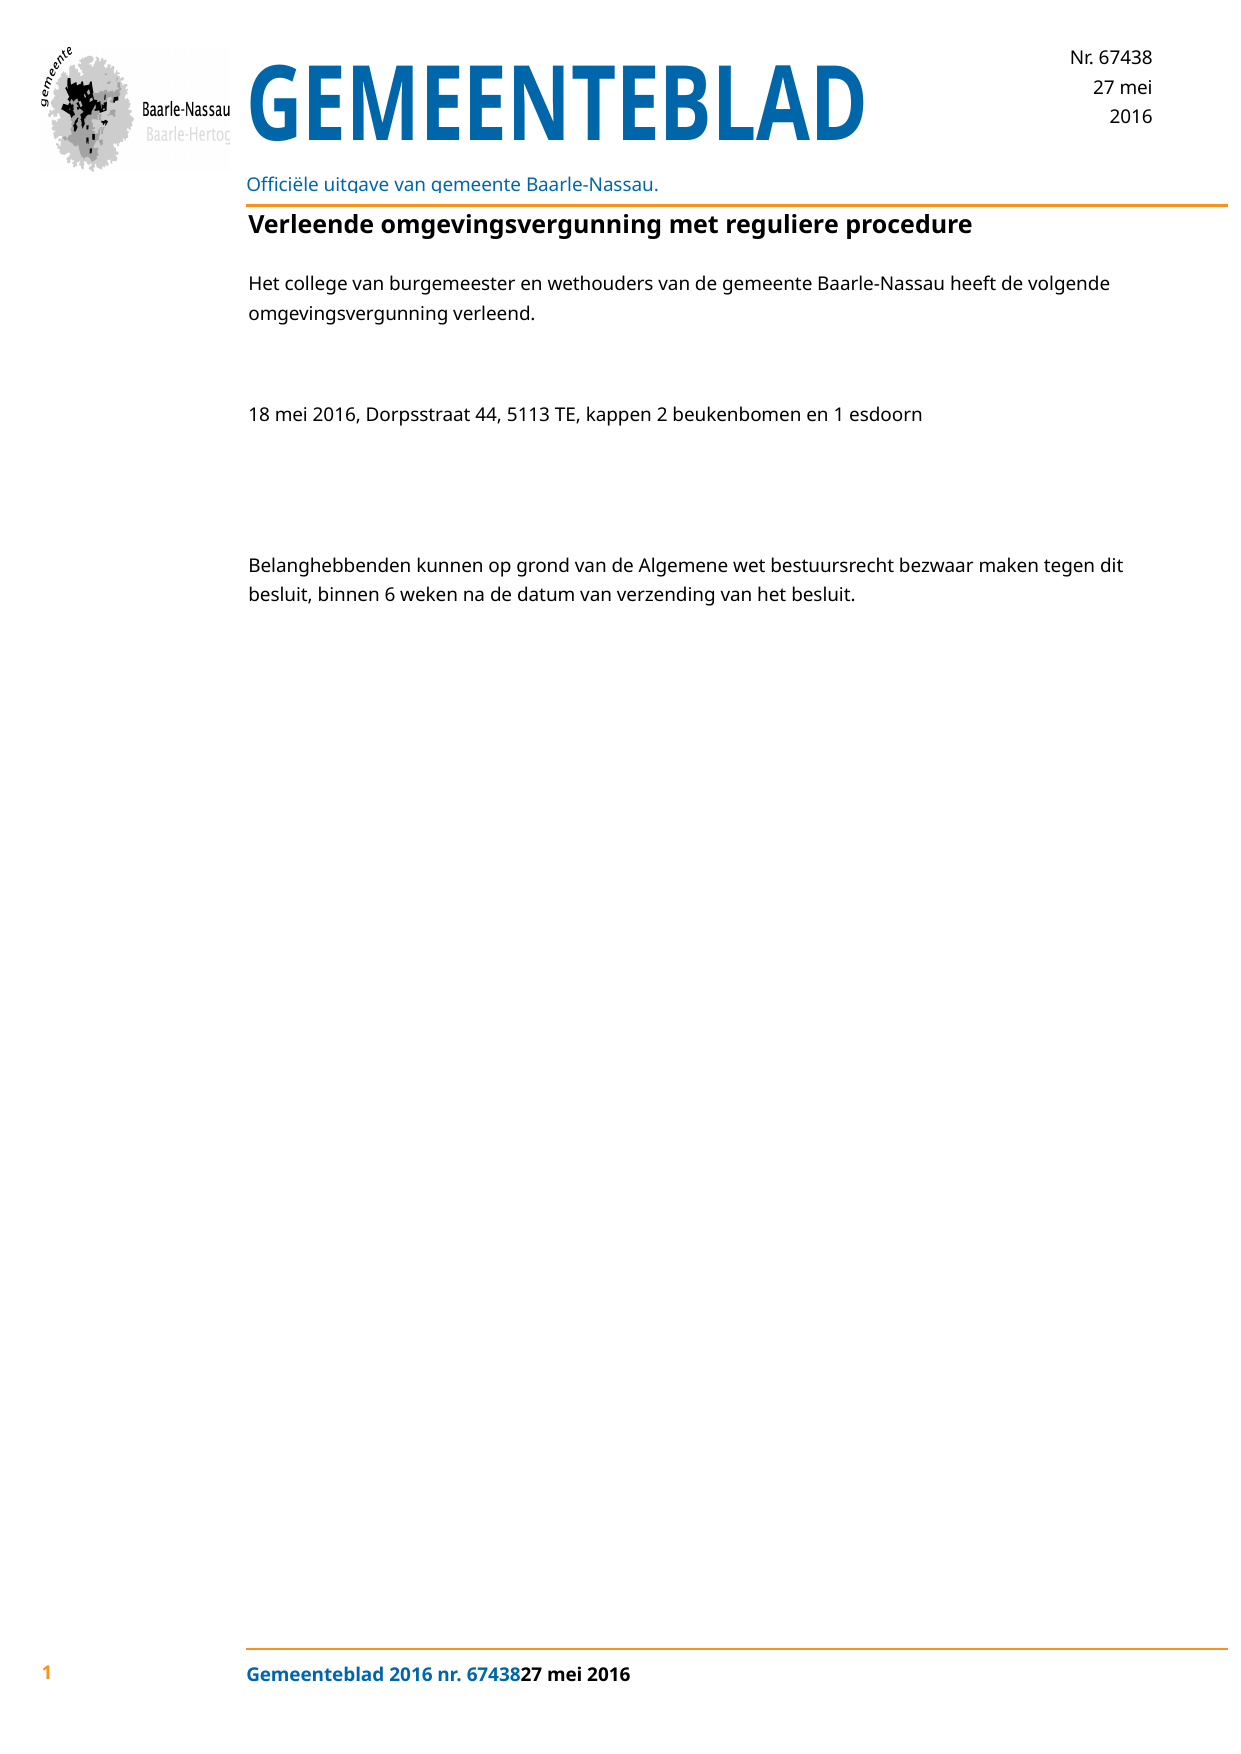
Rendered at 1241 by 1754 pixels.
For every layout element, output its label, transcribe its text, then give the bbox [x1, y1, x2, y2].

text 18 mei 2016, Dorpsstraat 44, 5113 TE, kappen 2 beukenbomen en 1 esdoorn [248, 401, 1152, 426]
text Verleende omgevingsvergunning met reguliere procedure [248, 207, 1152, 241]
text Het college van burgemeester en wethouders van de gemeente Baarle-Nassau heeft de volgende omgevingsvergunning verleend. [248, 270, 1152, 326]
text Belanghebbenden kunnen op grond van de Algemene wet bestuursrecht bezwaar maken tegen dit besluit, binnen 6 weken na de datum van verzending van het besluit. [248, 552, 1152, 607]
picture [41, 47, 231, 172]
